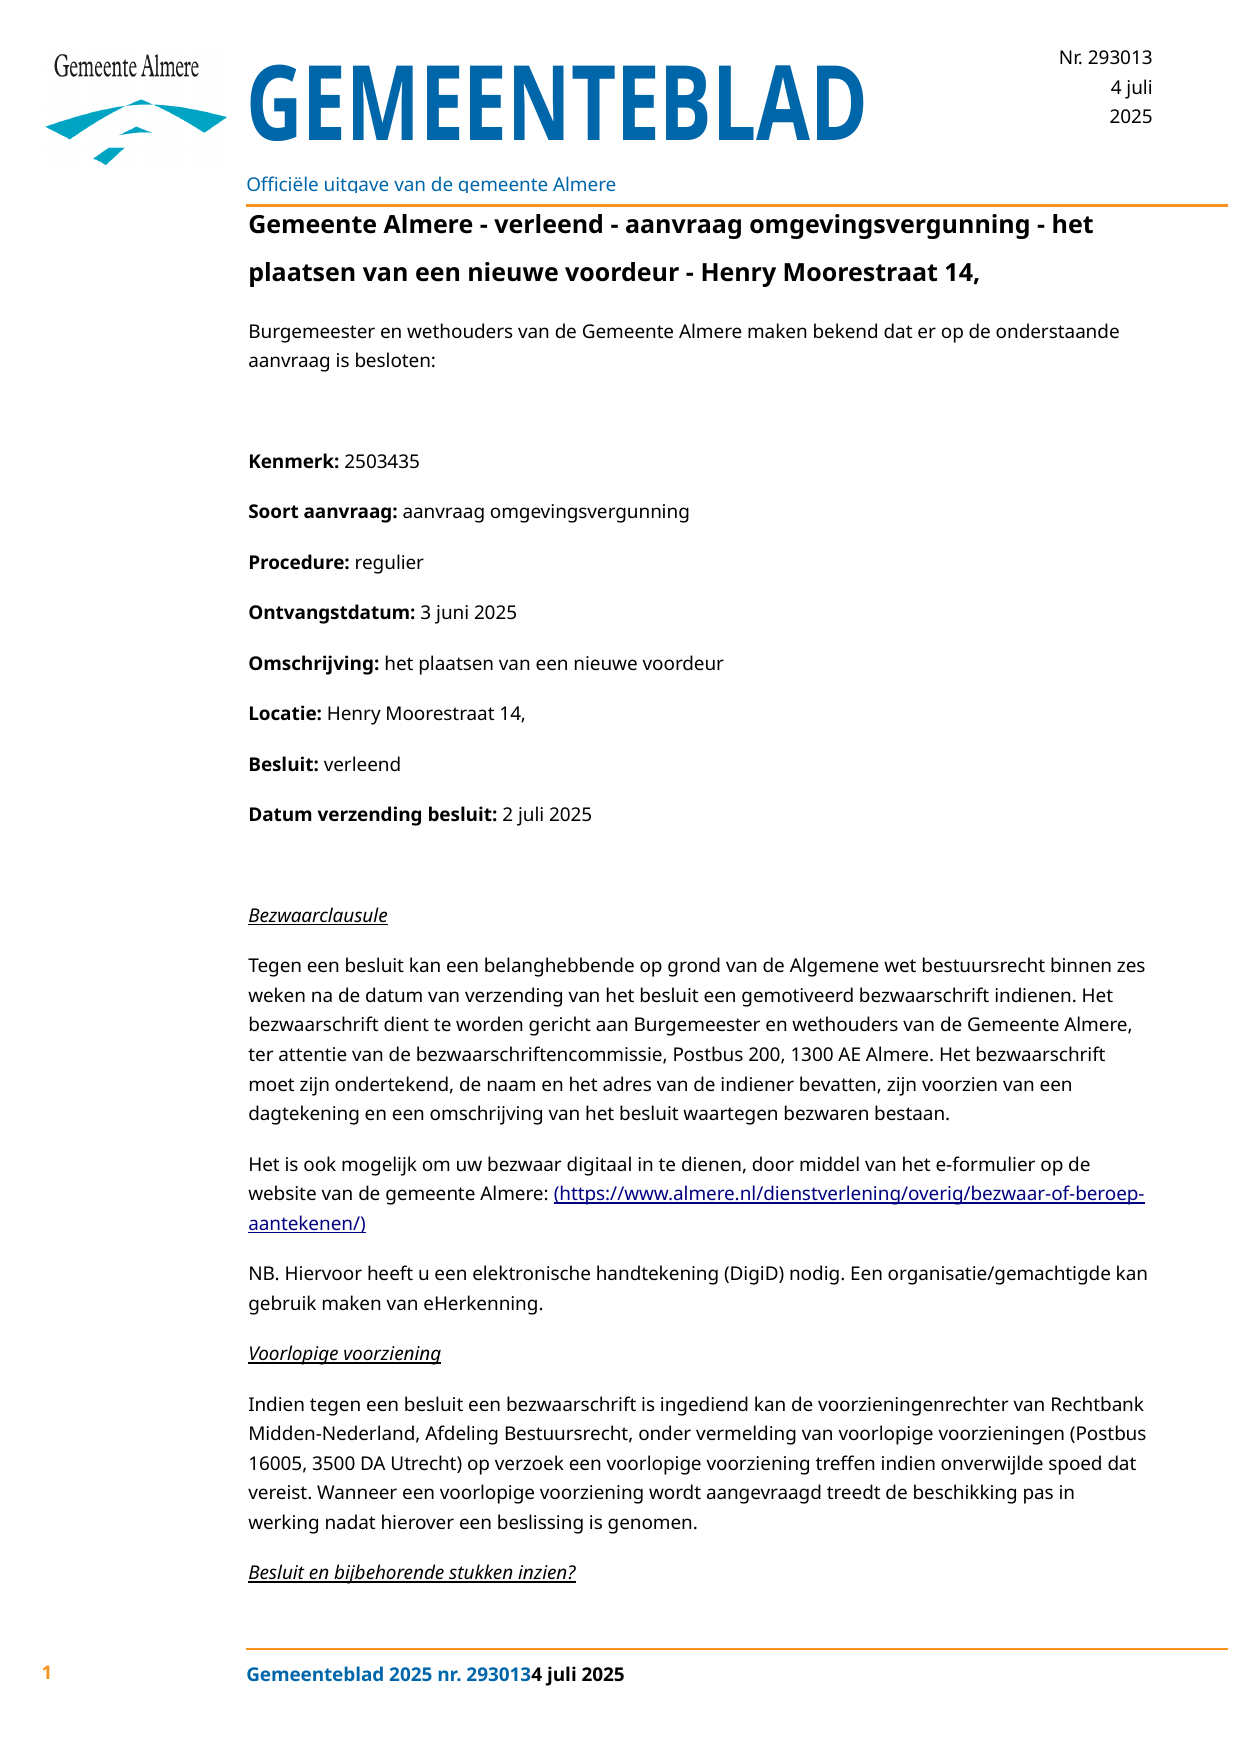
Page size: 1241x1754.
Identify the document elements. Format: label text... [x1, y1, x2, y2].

text Soort aanvraag: aanvraag omgevingsvergunning [248, 499, 1152, 524]
text NB. Hiervoor heeft u een elektronische handtekening (DigiD) nodig. Een organisatie/gemachtigde kan gebruik maken van eHerkenning. [248, 1260, 1152, 1316]
text Tegen een besluit kan een belanghebbende op grond van de Algemene wet bestuursrecht binnen zes weken na de datum van verzending van het besluit een gemotiveerd bezwaarschrift indienen. Het bezwaarschrift dient te worden gericht aan Burgemeester en wethouders van de Gemeente Almere, ter attentie van de bezwaarschriftencommissie, Postbus 200, 1300 AE Almere. Het bezwaarschrift moet zijn ondertekend, de naam en het adres van de indiener bevatten, zijn voorzien van een dagtekening en een omschrijving van het besluit waartegen bezwaren bestaan. [248, 952, 1152, 1126]
text Voorlopige voorziening [248, 1340, 1152, 1366]
text Burgemeester en wethouders van de Gemeente Almere maken bekend dat er op de onderstaande aanvraag is besloten: [248, 318, 1152, 373]
text Omschrijving: het plaatsen van een nieuwe voordeur [248, 650, 1152, 676]
text Indien tegen een besluit een bezwaarschrift is ingediend kan de voorzieningenrechter van Rechtbank Midden-Nederland, Afdeling Bestuursrecht, onder vermelding van voorlopige voorzieningen (Postbus 16005, 3500 DA Utrecht) op verzoek een voorlopige voorziening treffen indien onverwijlde spoed dat vereist. Wanneer een voorlopige voorziening wordt aangevraagd treedt de beschikking pas in werking nadat hierover een beslissing is genomen. [248, 1391, 1152, 1535]
text Locatie: Henry Moorestraat 14, [248, 700, 1152, 726]
text Gemeente Almere - verleend - aanvraag omgevingsvergunning - het plaatsen van een nieuwe voordeur - Henry Moorestraat 14, [248, 207, 1152, 288]
text Het is ook mogelijk om uw bezwaar digitaal in te dienen, door middel van het e-formulier op de website van de gemeente Almere: (https://www.almere.nl/dienstverlening/overig/bezwaar-of-beroep-aantekenen/) [248, 1151, 1152, 1236]
text Procedure: regulier [248, 549, 1152, 575]
text Besluit en bijbehorende stukken inzien? [248, 1559, 1152, 1585]
text Kenmerk: 2503435 [248, 448, 1152, 474]
text Besluit: verleend [248, 751, 1152, 777]
text Datum verzending besluit: 2 juli 2025 [248, 801, 1152, 827]
text Bezwaarclausule [248, 902, 1152, 928]
text Ontvangstdatum: 3 juni 2025 [248, 599, 1152, 625]
picture [41, 47, 231, 172]
